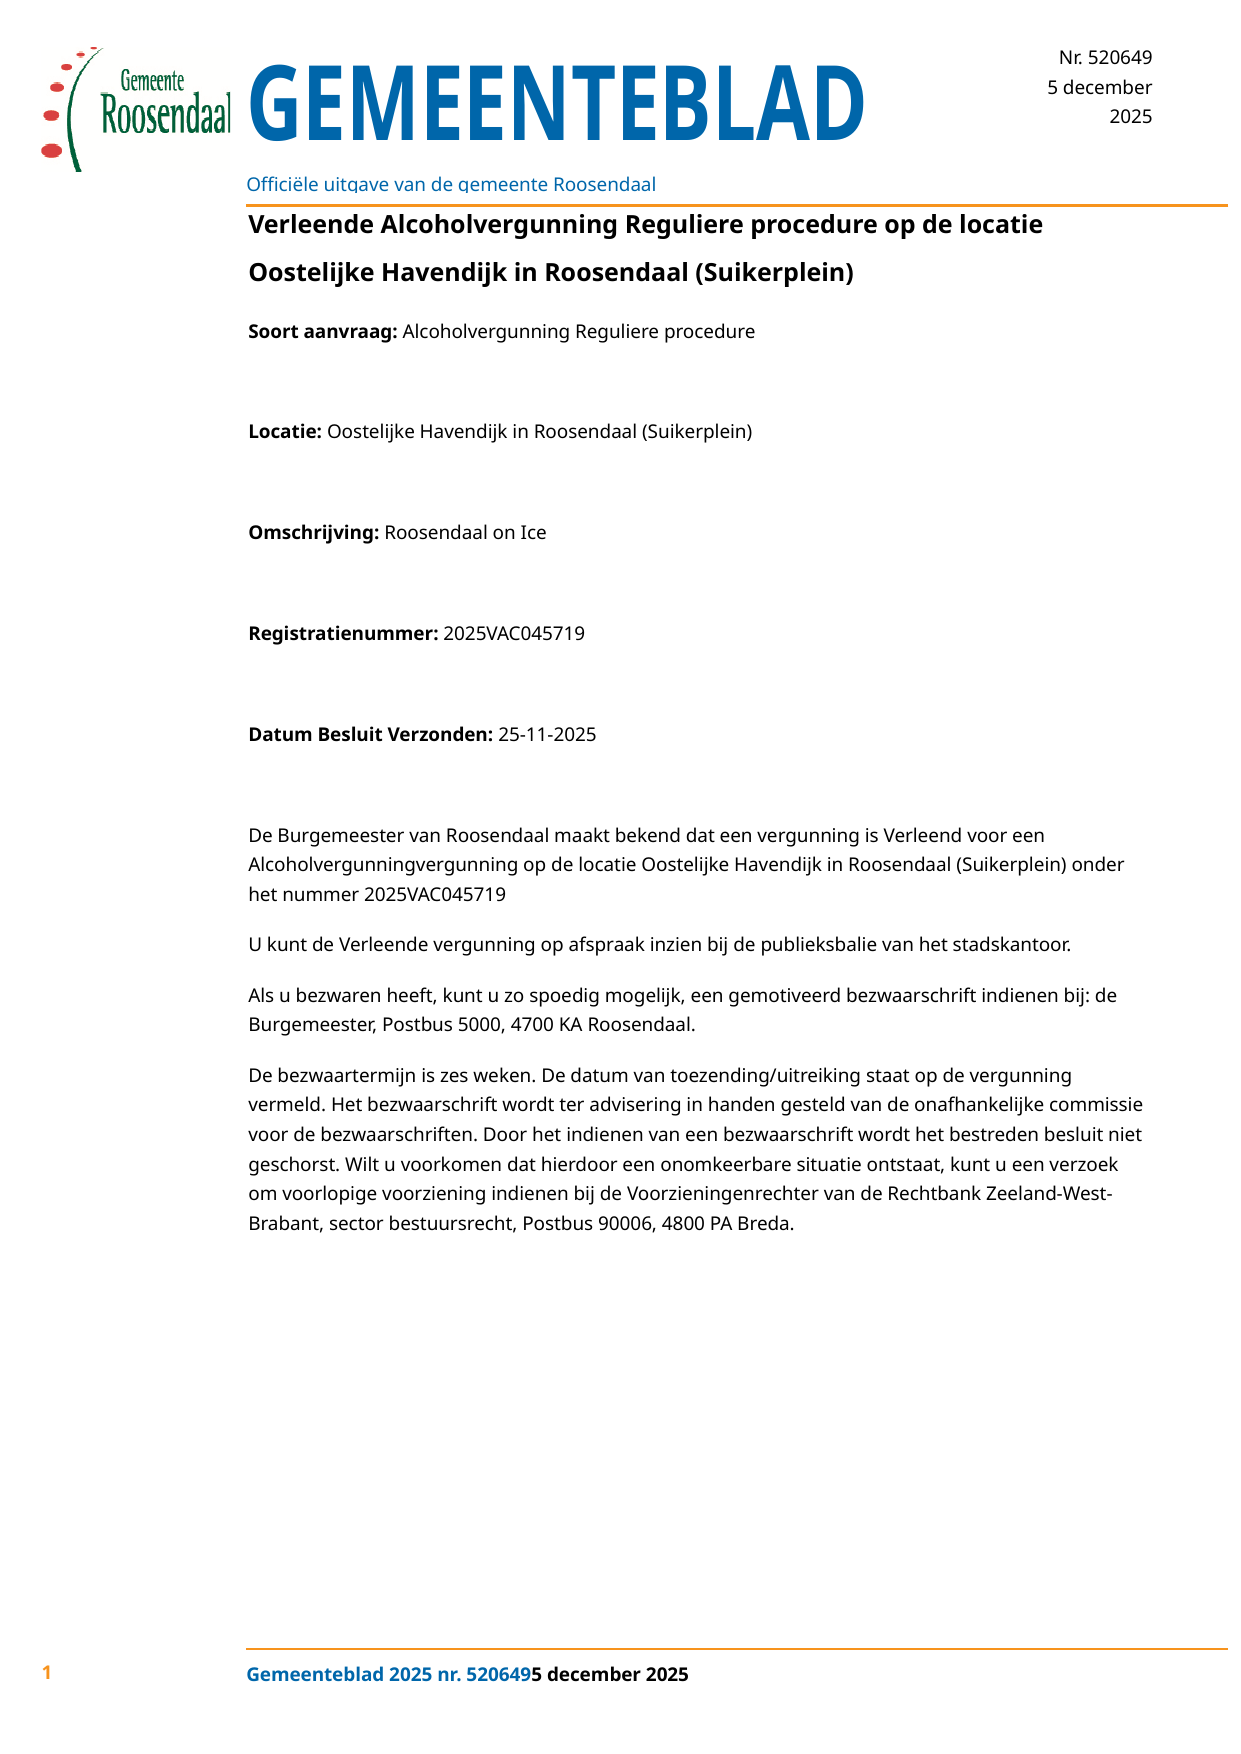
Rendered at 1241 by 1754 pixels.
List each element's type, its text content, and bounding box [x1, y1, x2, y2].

text Als u bezwaren heeft, kunt u zo spoedig mogelijk, een gemotiveerd bezwaarschrift indienen bij: de Burgemeester, Postbus 5000, 4700 KA Roosendaal. [248, 982, 1152, 1037]
text De Burgemeester van Roosendaal maakt bekend dat een vergunning is Verleend voor een Alcoholvergunningvergunning op de locatie Oostelijke Havendijk in Roosendaal (Suikerplein) onder het nummer 2025VAC045719 [248, 822, 1152, 907]
text Verleende Alcoholvergunning Reguliere procedure op de locatie Oostelijke Havendijk in Roosendaal (Suikerplein) [248, 207, 1152, 288]
text Datum Besluit Verzonden: 25-11-2025 [248, 721, 1152, 747]
text Registratienummer: 2025VAC045719 [248, 620, 1152, 646]
text De bezwaartermijn is zes weken. De datum van toezending/uitreiking staat op de vergunning vermeld. Het bezwaarschrift wordt ter advisering in handen gesteld van de onafhankelijke commissie voor de bezwaarschriften. Door het indienen van een bezwaarschrift wordt het bestreden besluit niet geschorst. Wilt u voorkomen dat hierdoor een onomkeerbare situatie ontstaat, kunt u een verzoek om voorlopige voorziening indienen bij de Voorzieningenrechter van de Rechtbank Zeeland-West-Brabant, sector bestuursrecht, Postbus 90006, 4800 PA Breda. [248, 1062, 1152, 1236]
text Omschrijving: Roosendaal on Ice [248, 519, 1152, 545]
text U kunt de Verleende vergunning op afspraak inzien bij de publieksbalie van het stadskantoor. [248, 932, 1152, 957]
text Soort aanvraag: Alcoholvergunning Reguliere procedure [248, 318, 1152, 344]
picture [41, 47, 231, 172]
text Locatie: Oostelijke Havendijk in Roosendaal (Suikerplein) [248, 419, 1152, 444]
